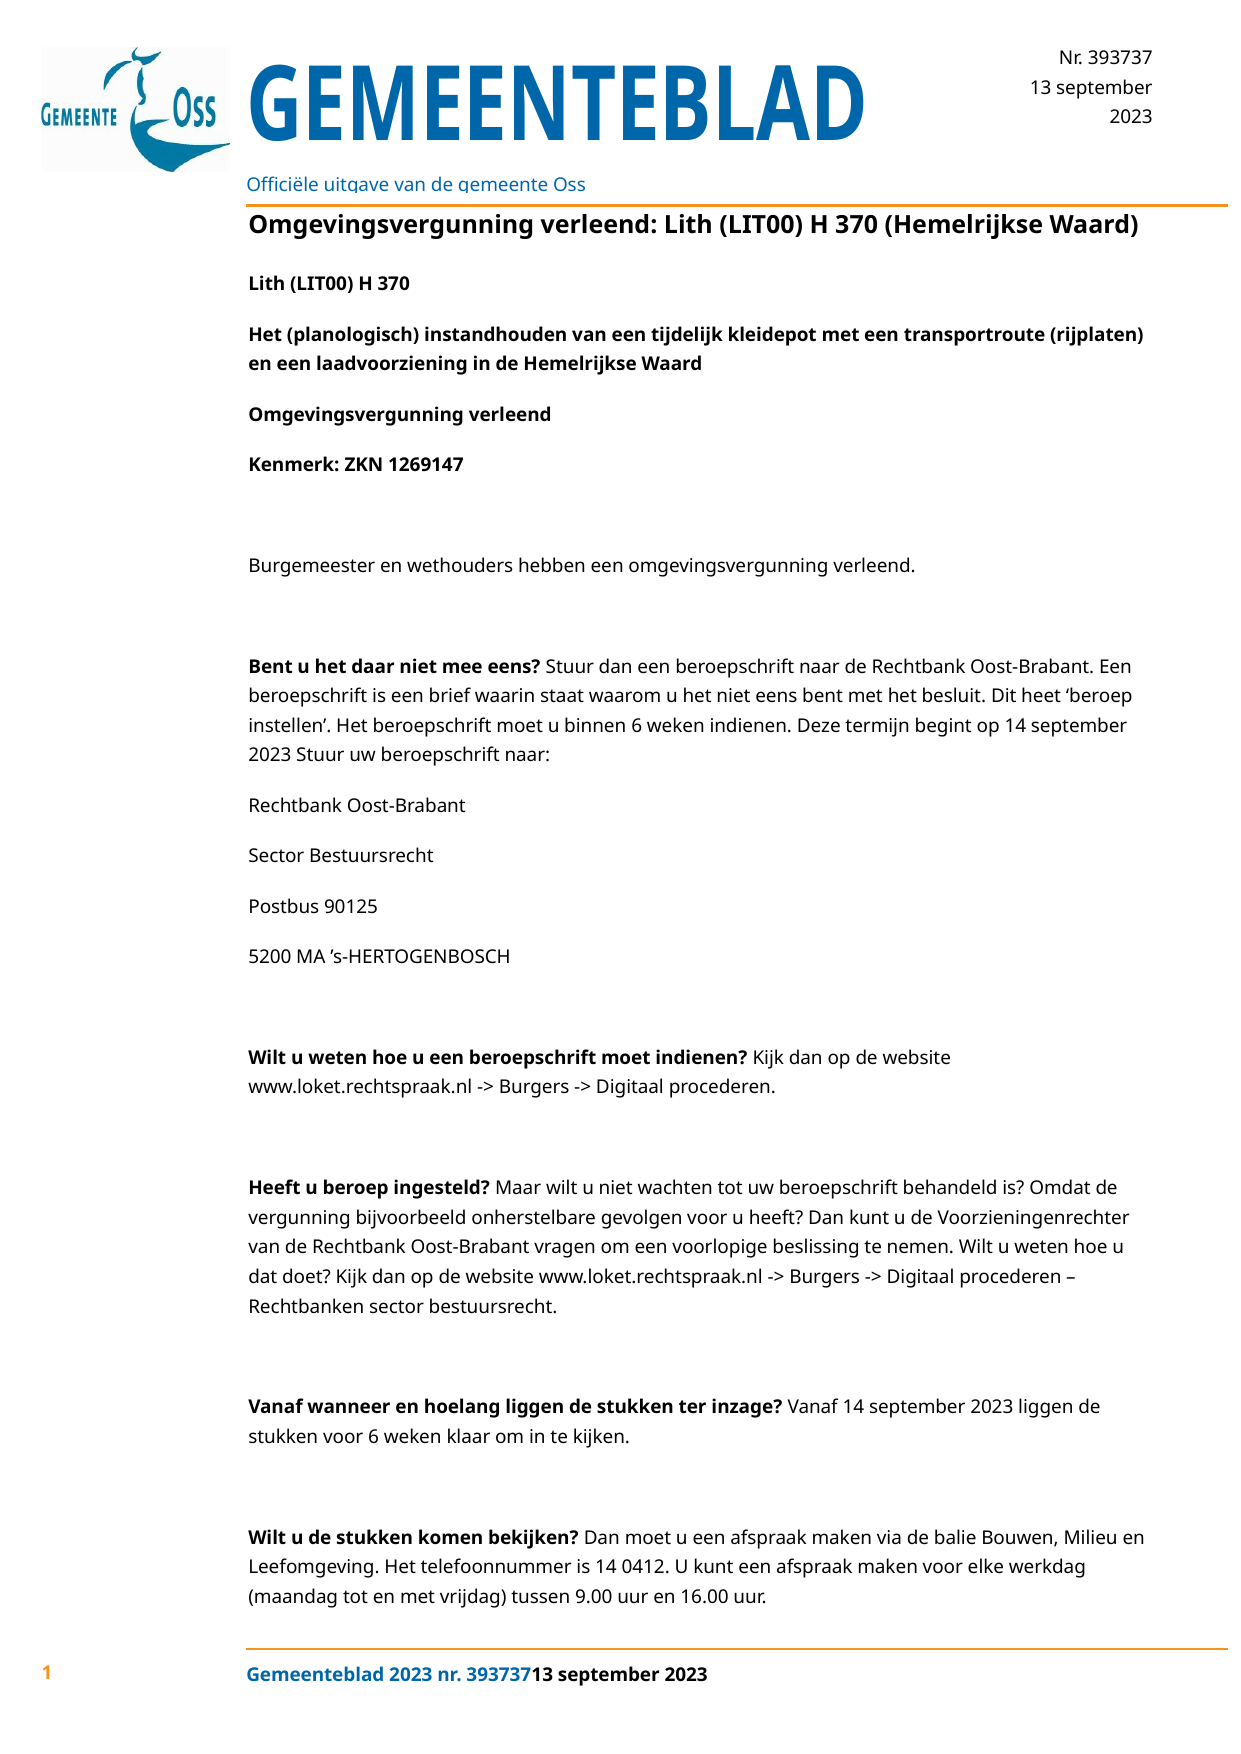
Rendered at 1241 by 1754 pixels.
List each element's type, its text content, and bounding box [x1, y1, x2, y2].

text Rechtbank Oost-Brabant [248, 792, 1152, 818]
text Heeft u beroep ingesteld? Maar wilt u niet wachten tot uw beroepschrift behandeld is? Omdat de vergunning bijvoorbeeld onherstelbare gevolgen voor u heeft? Dan kunt u de Voorzieningenrechter van de Rechtbank Oost-Brabant vragen om een voorlopige beslissing te nemen. Wilt u weten hoe u dat doet? Kijk dan op de website www.loket.rechtspraak.nl -> Burgers -> Digitaal procederen – Rechtbanken sector bestuursrecht. [248, 1174, 1152, 1318]
text 5200 MA ’s-HERTOGENBOSCH [248, 943, 1152, 969]
text Het (planologisch) instandhouden van een tijdelijk kleidepot met een transportroute (rijplaten) en een laadvoorziening in de Hemelrijkse Waard [248, 321, 1152, 376]
text Postbus 90125 [248, 893, 1152, 918]
text Wilt u de stukken komen bekijken? Dan moet u een afspraak maken via de balie Bouwen, Milieu en Leefomgeving. Het telefoonnummer is 14 0412. U kunt een afspraak maken voor elke werkdag (maandag tot en met vrijdag) tussen 9.00 uur en 16.00 uur. [248, 1524, 1152, 1609]
text Lith (LIT00) H 370 [248, 270, 1152, 296]
text Kenmerk: ZKN 1269147 [248, 451, 1152, 477]
text Omgevingsvergunning verleend [248, 401, 1152, 426]
text Bent u het daar niet mee eens? Stuur dan een beroepschrift naar de Rechtbank Oost-Brabant. Een beroepschrift is een brief waarin staat waarom u het niet eens bent met het besluit. Dit heet ‘beroep instellen’. Het beroepschrift moet u binnen 6 weken indienen. Deze termijn begint op 14 september 2023 Stuur uw beroepschrift naar: [248, 653, 1152, 767]
text Omgevingsvergunning verleend: Lith (LIT00) H 370 (Hemelrijkse Waard) [248, 207, 1152, 241]
text Vanaf wanneer en hoelang liggen de stukken ter inzage? Vanaf 14 september 2023 liggen de stukken voor 6 weken klaar om in te kijken. [248, 1394, 1152, 1449]
picture [41, 47, 231, 172]
text Wilt u weten hoe u een beroepschrift moet indienen? Kijk dan op de website www.loket.rechtspraak.nl -> Burgers -> Digitaal procederen. [248, 1044, 1152, 1099]
text Burgemeester en wethouders hebben een omgevingsvergunning verleend. [248, 552, 1152, 578]
text Sector Bestuursrecht [248, 842, 1152, 868]
